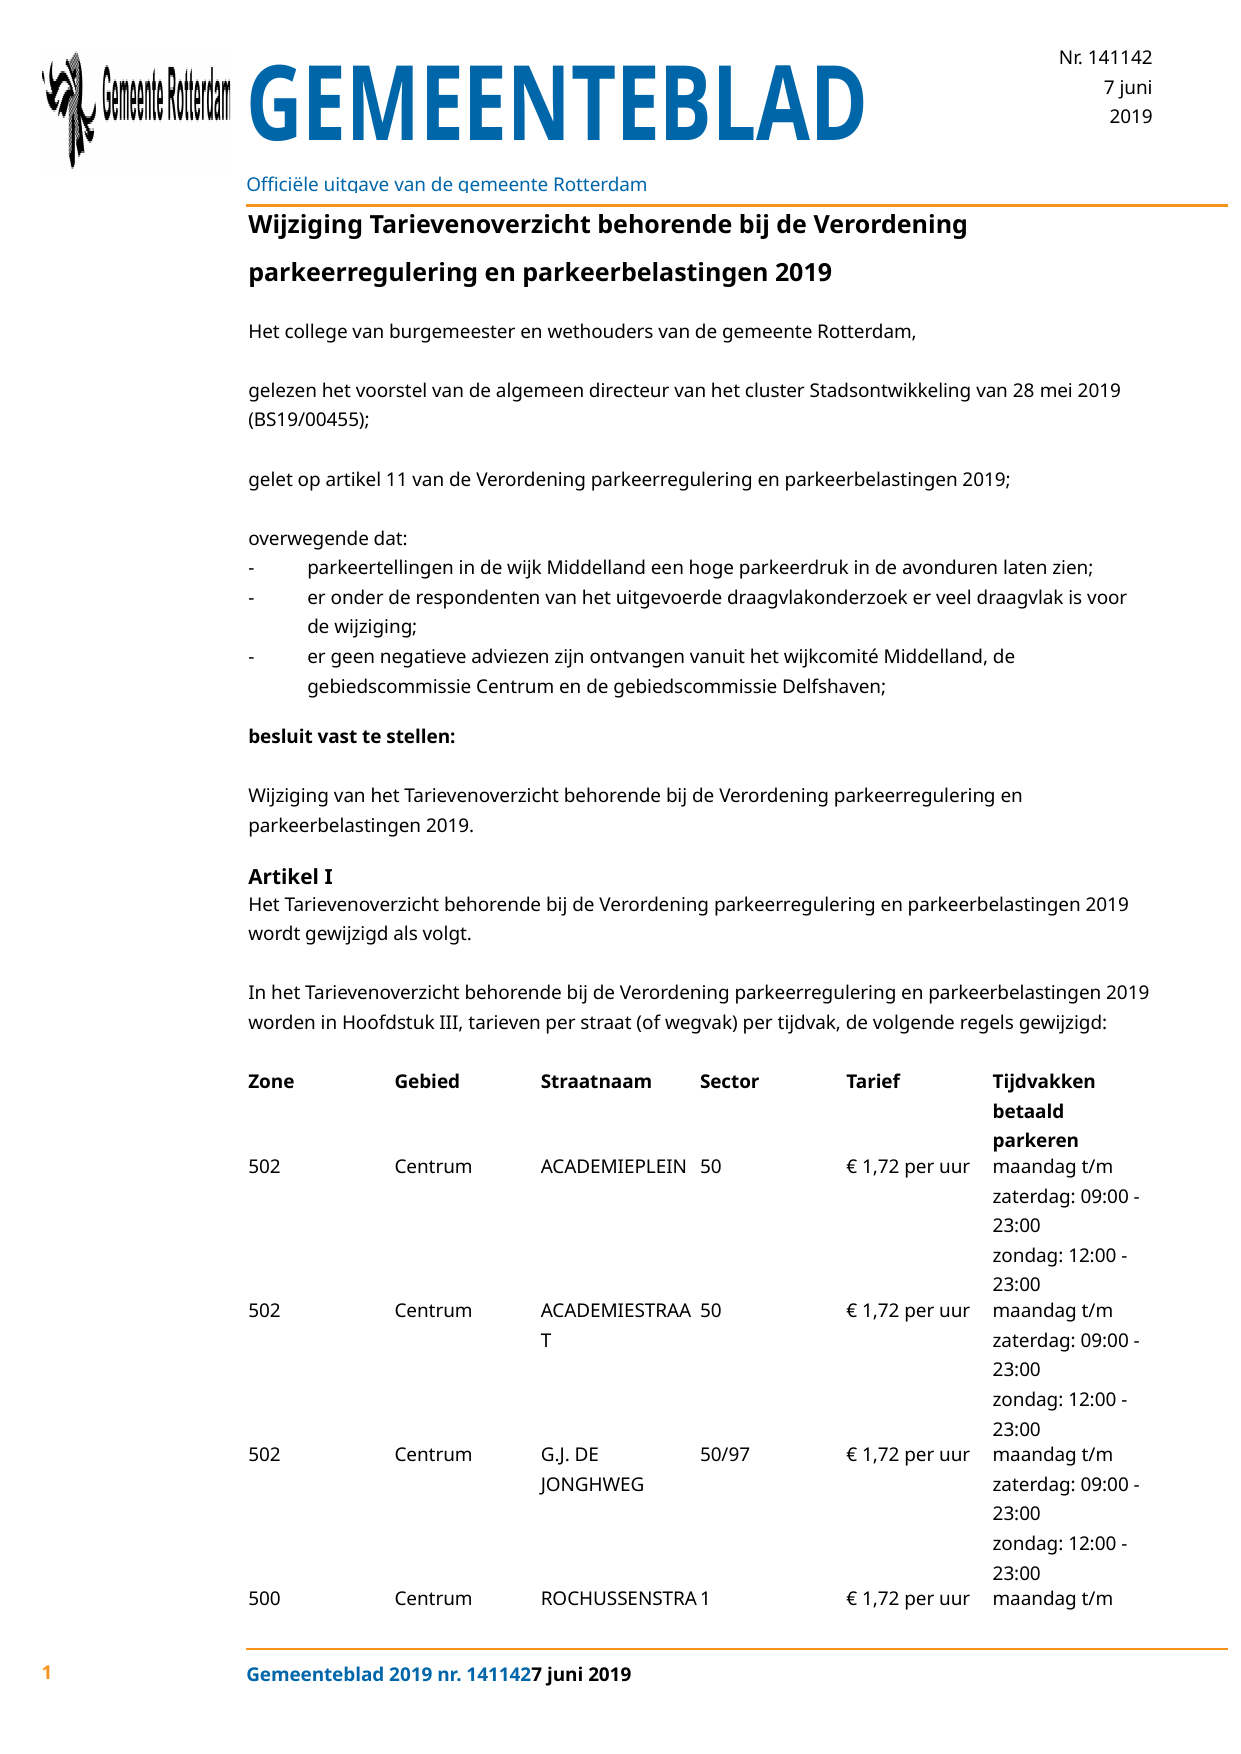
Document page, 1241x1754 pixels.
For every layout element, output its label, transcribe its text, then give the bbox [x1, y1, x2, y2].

table_cell Centrum [394, 1441, 541, 1586]
text besluit vast te stellen: [248, 723, 1152, 749]
text Artikel I [248, 862, 1152, 891]
text Het college van burgemeester en wethouders van de gemeente Rotterdam, [248, 318, 1152, 344]
table_cell € 1,72 per uur [846, 1441, 992, 1586]
table_header Tijdvakken betaald parkeren [993, 1069, 1152, 1153]
table_cell 50/97 [700, 1441, 846, 1586]
table_cell € 1,72 per uur [846, 1298, 992, 1441]
table_cell ACADEMIESTRAAT [541, 1298, 700, 1441]
table_cell Centrum [394, 1153, 541, 1297]
table_cell maandag t/m zaterdag: 09:00 - 23:00 zondag: 12:00 - 23:00 [993, 1153, 1152, 1297]
table_cell Centrum [394, 1298, 541, 1441]
table_cell maandag t/m zaterdag: 09:00 - 23:00 zondag: 12:00 - 23:00 [993, 1298, 1152, 1441]
table_cell 502 [248, 1153, 394, 1297]
table_cell maandag t/m [993, 1586, 1152, 1611]
table_header Gebied [394, 1069, 541, 1153]
picture [41, 47, 231, 172]
list parkeertellingen in de wijk Middelland een hoge parkeerdruk in de avonduren laten zien; [248, 554, 1152, 580]
table_cell G.J. DE JONGHWEG [541, 1441, 700, 1586]
table_cell € 1,72 per uur [846, 1153, 992, 1297]
list er geen negatieve adviezen zijn ontvangen vanuit het wijkcomité Middelland, de gebiedscommissie Centrum en de gebiedscommissie Delfshaven; [248, 643, 1152, 699]
table_cell 50 [700, 1298, 846, 1441]
table_cell maandag t/m zaterdag: 09:00 - 23:00 zondag: 12:00 - 23:00 [993, 1441, 1152, 1586]
list er onder de respondenten van het uitgevoerde draagvlakonderzoek er veel draagvlak is voor de wijziging; [248, 584, 1152, 639]
text overwegende dat: [248, 525, 1152, 551]
table_cell ROCHUSSENSTRA [541, 1586, 700, 1611]
table_header Tarief [846, 1069, 992, 1153]
table_header Zone [248, 1069, 394, 1153]
text Wijziging van het Tarievenoverzicht behorende bij de Verordening parkeerregulering en parkeerbelastingen 2019. [248, 782, 1152, 838]
table_cell 502 [248, 1298, 394, 1441]
text Het Tarievenoverzicht behorende bij de Verordening parkeerregulering en parkeerbelastingen 2019 wordt gewijzigd als volgt. [248, 891, 1152, 946]
text Wijziging Tarievenoverzicht behorende bij de Verordening parkeerregulering en parkeerbelastingen 2019 [248, 207, 1152, 288]
table_cell 50 [700, 1153, 846, 1297]
table_cell ACADEMIEPLEIN [541, 1153, 700, 1297]
table_header Sector [700, 1069, 846, 1153]
table_cell 502 [248, 1441, 394, 1586]
table_header Straatnaam [541, 1069, 700, 1153]
table_cell Centrum [394, 1586, 541, 1611]
text gelezen het voorstel van de algemeen directeur van het cluster Stadsontwikkeling van 28 mei 2019 (BS19/00455); [248, 377, 1152, 432]
table_cell 1 [700, 1586, 846, 1611]
table_cell € 1,72 per uur [846, 1586, 992, 1611]
text In het Tarievenoverzicht behorende bij de Verordening parkeerregulering en parkeerbelastingen 2019 worden in Hoofdstuk III, tarieven per straat (of wegvak) per tijdvak, de volgende regels gewijzigd: [248, 979, 1152, 1035]
text gelet op artikel 11 van de Verordening parkeerregulering en parkeerbelastingen 2019; [248, 466, 1152, 492]
table_cell 500 [248, 1586, 394, 1611]
